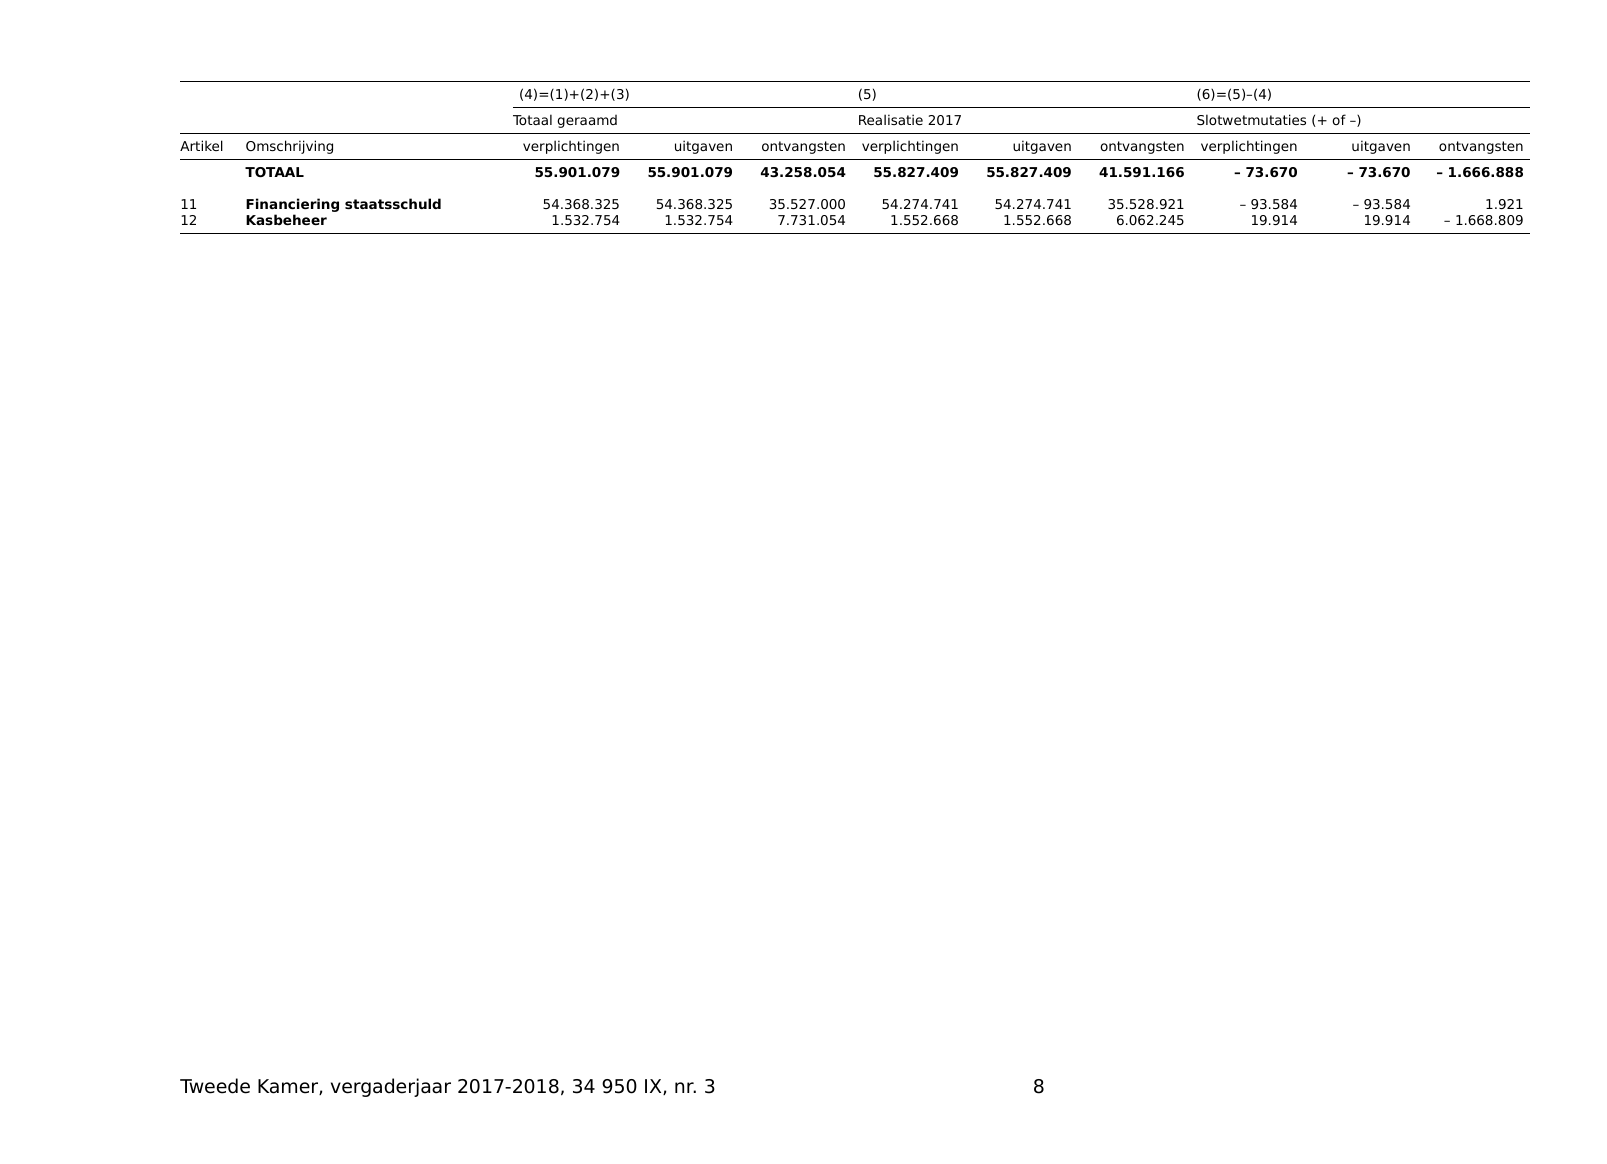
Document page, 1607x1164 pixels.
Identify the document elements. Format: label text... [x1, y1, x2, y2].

table_header (4)=(1)+(2)+(3) [513, 82, 852, 107]
table_cell – 73.670 [1304, 160, 1416, 181]
table_cell 55.827.409 [965, 160, 1078, 181]
table_cell [852, 181, 965, 197]
table_cell 54.274.741 [852, 197, 965, 212]
table_cell 1.921 [1416, 197, 1529, 212]
table_header [240, 82, 513, 133]
table_cell [180, 160, 239, 181]
table_cell Artikel [180, 134, 239, 159]
table_cell Kasbeheer [240, 212, 513, 233]
table_cell [180, 181, 239, 197]
table_cell [513, 181, 626, 197]
table_cell ontvangsten [739, 134, 852, 159]
table_cell Realisatie 2017 [852, 108, 1191, 133]
table_cell uitgaven [1304, 134, 1416, 159]
table_header (5) [852, 82, 1191, 107]
table_cell 43.258.054 [739, 160, 852, 181]
table_cell – 93.584 [1304, 197, 1416, 212]
table_cell 35.527.000 [739, 197, 852, 212]
table_cell 19.914 [1304, 212, 1416, 233]
table_cell 1.532.754 [626, 212, 739, 233]
table_cell [1416, 181, 1529, 197]
table_cell 55.901.079 [513, 160, 626, 181]
table_cell Totaal geraamd [513, 108, 852, 133]
table_cell verplichtingen [513, 134, 626, 159]
table_cell 6.062.245 [1078, 212, 1191, 233]
table_cell 1.552.668 [852, 212, 965, 233]
table_cell 19.914 [1191, 212, 1303, 233]
table_cell [240, 181, 513, 197]
table_cell [626, 181, 739, 197]
table_cell 54.368.325 [626, 197, 739, 212]
table_cell [1191, 181, 1303, 197]
table_cell ontvangsten [1078, 134, 1191, 159]
table_header [180, 82, 239, 133]
table_cell verplichtingen [852, 134, 965, 159]
table_cell [739, 181, 852, 197]
table_cell [1304, 181, 1416, 197]
table_cell 7.731.054 [739, 212, 852, 233]
table_cell uitgaven [626, 134, 739, 159]
table_cell – 1.666.888 [1416, 160, 1529, 181]
table_cell 35.528.921 [1078, 197, 1191, 212]
table_cell uitgaven [965, 134, 1078, 159]
table_cell – 93.584 [1191, 197, 1303, 212]
table_cell TOTAAL [240, 160, 513, 181]
table_cell ontvangsten [1416, 134, 1529, 159]
table_cell 55.827.409 [852, 160, 965, 181]
table_cell 41.591.166 [1078, 160, 1191, 181]
table_cell 54.274.741 [965, 197, 1078, 212]
table_cell 1.552.668 [965, 212, 1078, 233]
table_cell 1.532.754 [513, 212, 626, 233]
table_cell 54.368.325 [513, 197, 626, 212]
table_cell verplichtingen [1191, 134, 1303, 159]
table_cell 12 [180, 212, 239, 233]
table_header (6)=(5)–(4) [1191, 82, 1529, 107]
table_cell [1078, 181, 1191, 197]
table_cell Financiering staatsschuld [240, 197, 513, 212]
table_cell Omschrijving [240, 134, 513, 159]
table_cell [965, 181, 1078, 197]
table_cell – 73.670 [1191, 160, 1303, 181]
table_cell 11 [180, 197, 239, 212]
table_cell 55.901.079 [626, 160, 739, 181]
table_cell Slotwetmutaties (+ of –) [1191, 108, 1529, 133]
table_cell – 1.668.809 [1416, 212, 1529, 233]
